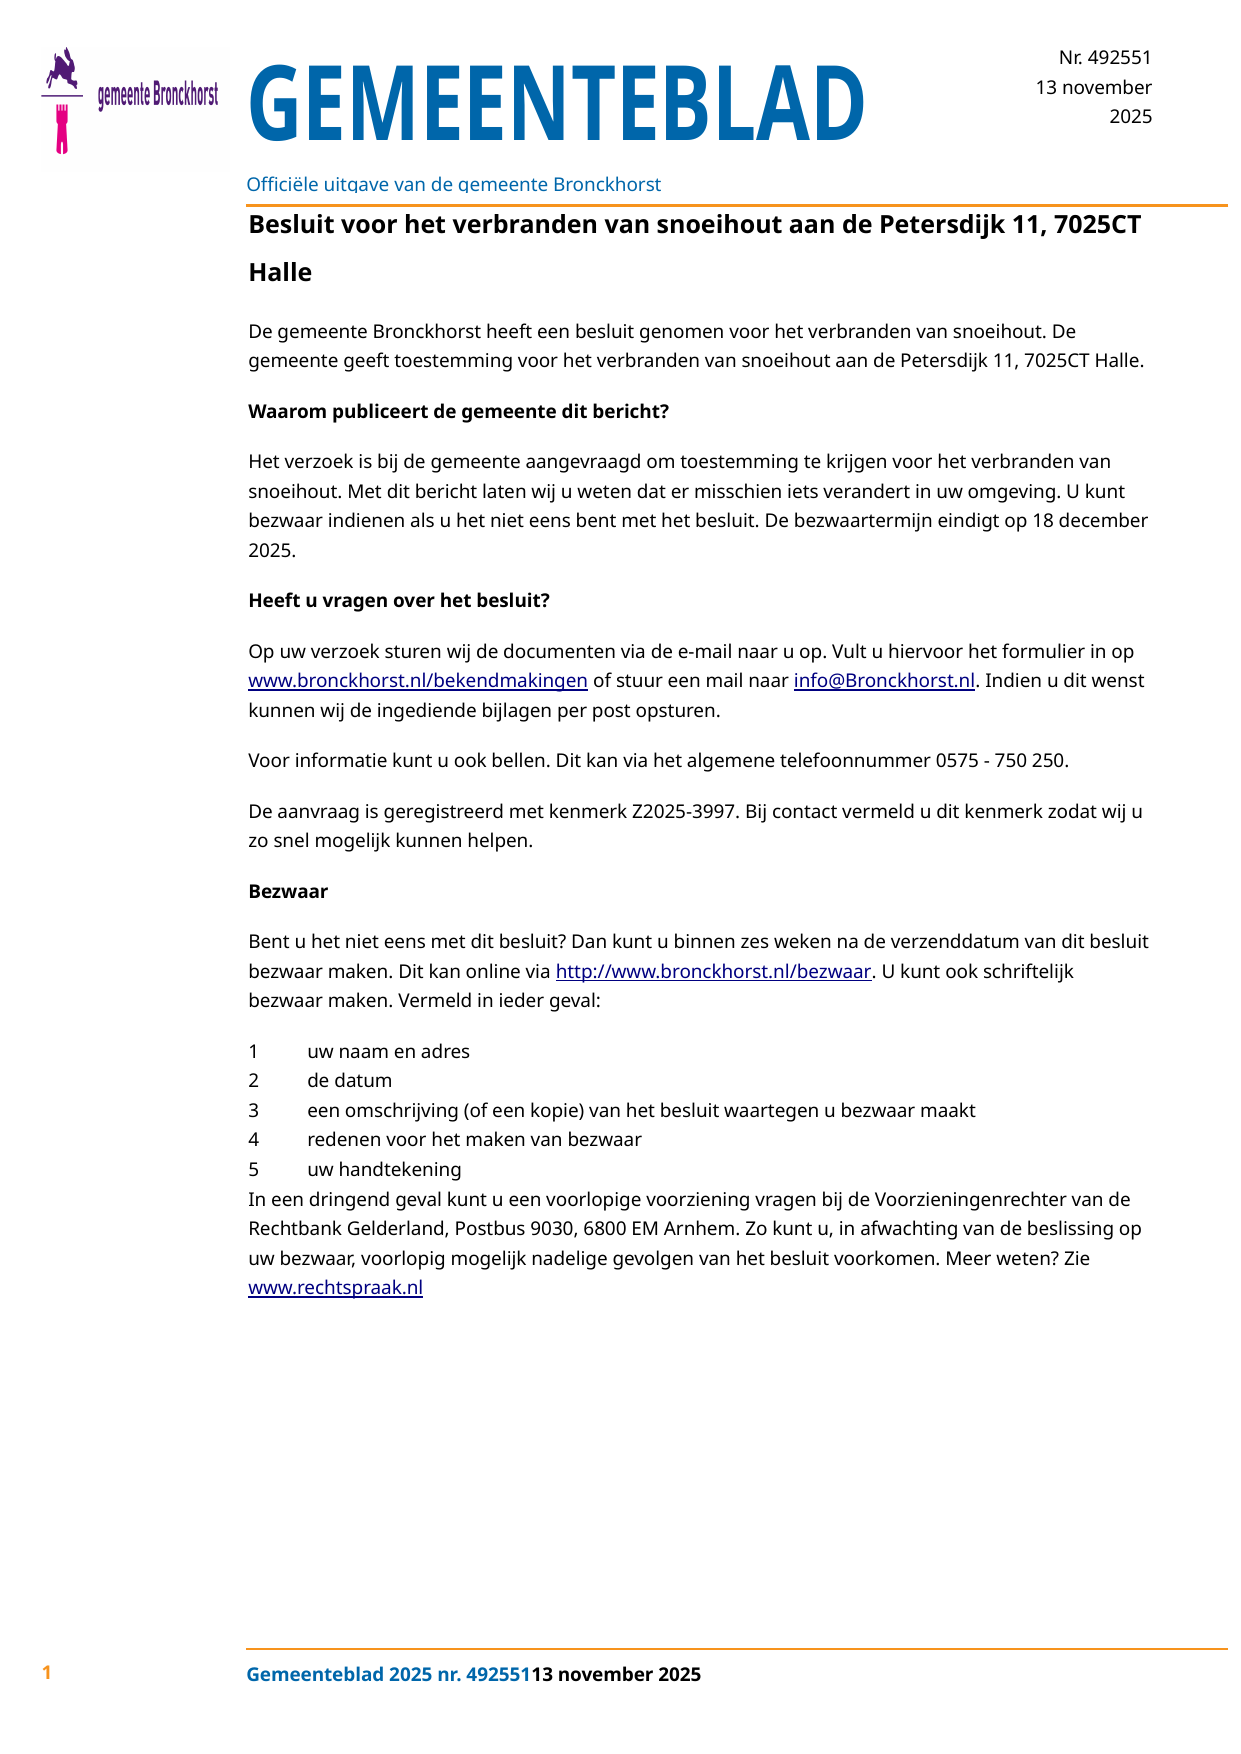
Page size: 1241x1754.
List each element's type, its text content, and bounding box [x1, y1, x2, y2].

text Waarom publiceert de gemeente dit bericht? [248, 398, 1152, 424]
text De aanvraag is geregistreerd met kenmerk Z2025-3997. Bij contact vermeld u dit kenmerk zodat wij u zo snel mogelijk kunnen helpen. [248, 798, 1152, 853]
list een omschrijving (of een kopie) van het besluit waartegen u bezwaar maakt [248, 1097, 1152, 1123]
list uw naam en adres [248, 1038, 1152, 1064]
text Heeft u vragen over het besluit? [248, 587, 1152, 613]
text Het verzoek is bij de gemeente aangevraagd om toestemming te krijgen voor het verbranden van snoeihout. Met dit bericht laten wij u weten dat er misschien iets verandert in uw omgeving. U kunt bezwaar indienen als u het niet eens bent met het besluit. De bezwaartermijn eindigt op 18 december 2025. [248, 448, 1152, 563]
list redenen voor het maken van bezwaar [248, 1127, 1152, 1152]
text In een dringend geval kunt u een voorlopige voorziening vragen bij de Voorzieningenrechter van de Rechtbank Gelderland, Postbus 9030, 6800 EM Arnhem. Zo kunt u, in afwachting van de beslissing op uw bezwaar, voorlopig mogelijk nadelige gevolgen van het besluit voorkomen. Meer weten? Zie www.rechtspraak.nl [248, 1186, 1152, 1300]
text Voor informatie kunt u ook bellen. Dit kan via het algemene telefoonnummer 0575 - 750 250. [248, 747, 1152, 773]
text Op uw verzoek sturen wij de documenten via de e-mail naar u op. Vult u hiervoor het formulier in op www.bronckhorst.nl/bekendmakingen of stuur een mail naar info@Bronckhorst.nl. Indien u dit wenst kunnen wij de ingediende bijlagen per post opsturen. [248, 638, 1152, 723]
text De gemeente Bronckhorst heeft een besluit genomen voor het verbranden van snoeihout. De gemeente geeft toestemming voor het verbranden van snoeihout aan de Petersdijk 11, 7025CT Halle. [248, 318, 1152, 373]
text Bent u het niet eens met dit besluit? Dan kunt u binnen zes weken na de verzenddatum van dit besluit bezwaar maken. Dit kan online via http://www.bronckhorst.nl/bezwaar. U kunt ook schriftelijk bezwaar maken. Vermeld in ieder geval: [248, 928, 1152, 1013]
list uw handtekening [248, 1156, 1152, 1182]
text Besluit voor het verbranden van snoeihout aan de Petersdijk 11, 7025CT Halle [248, 207, 1152, 288]
picture [41, 47, 231, 172]
text Bezwaar [248, 878, 1152, 904]
list de datum [248, 1067, 1152, 1093]
